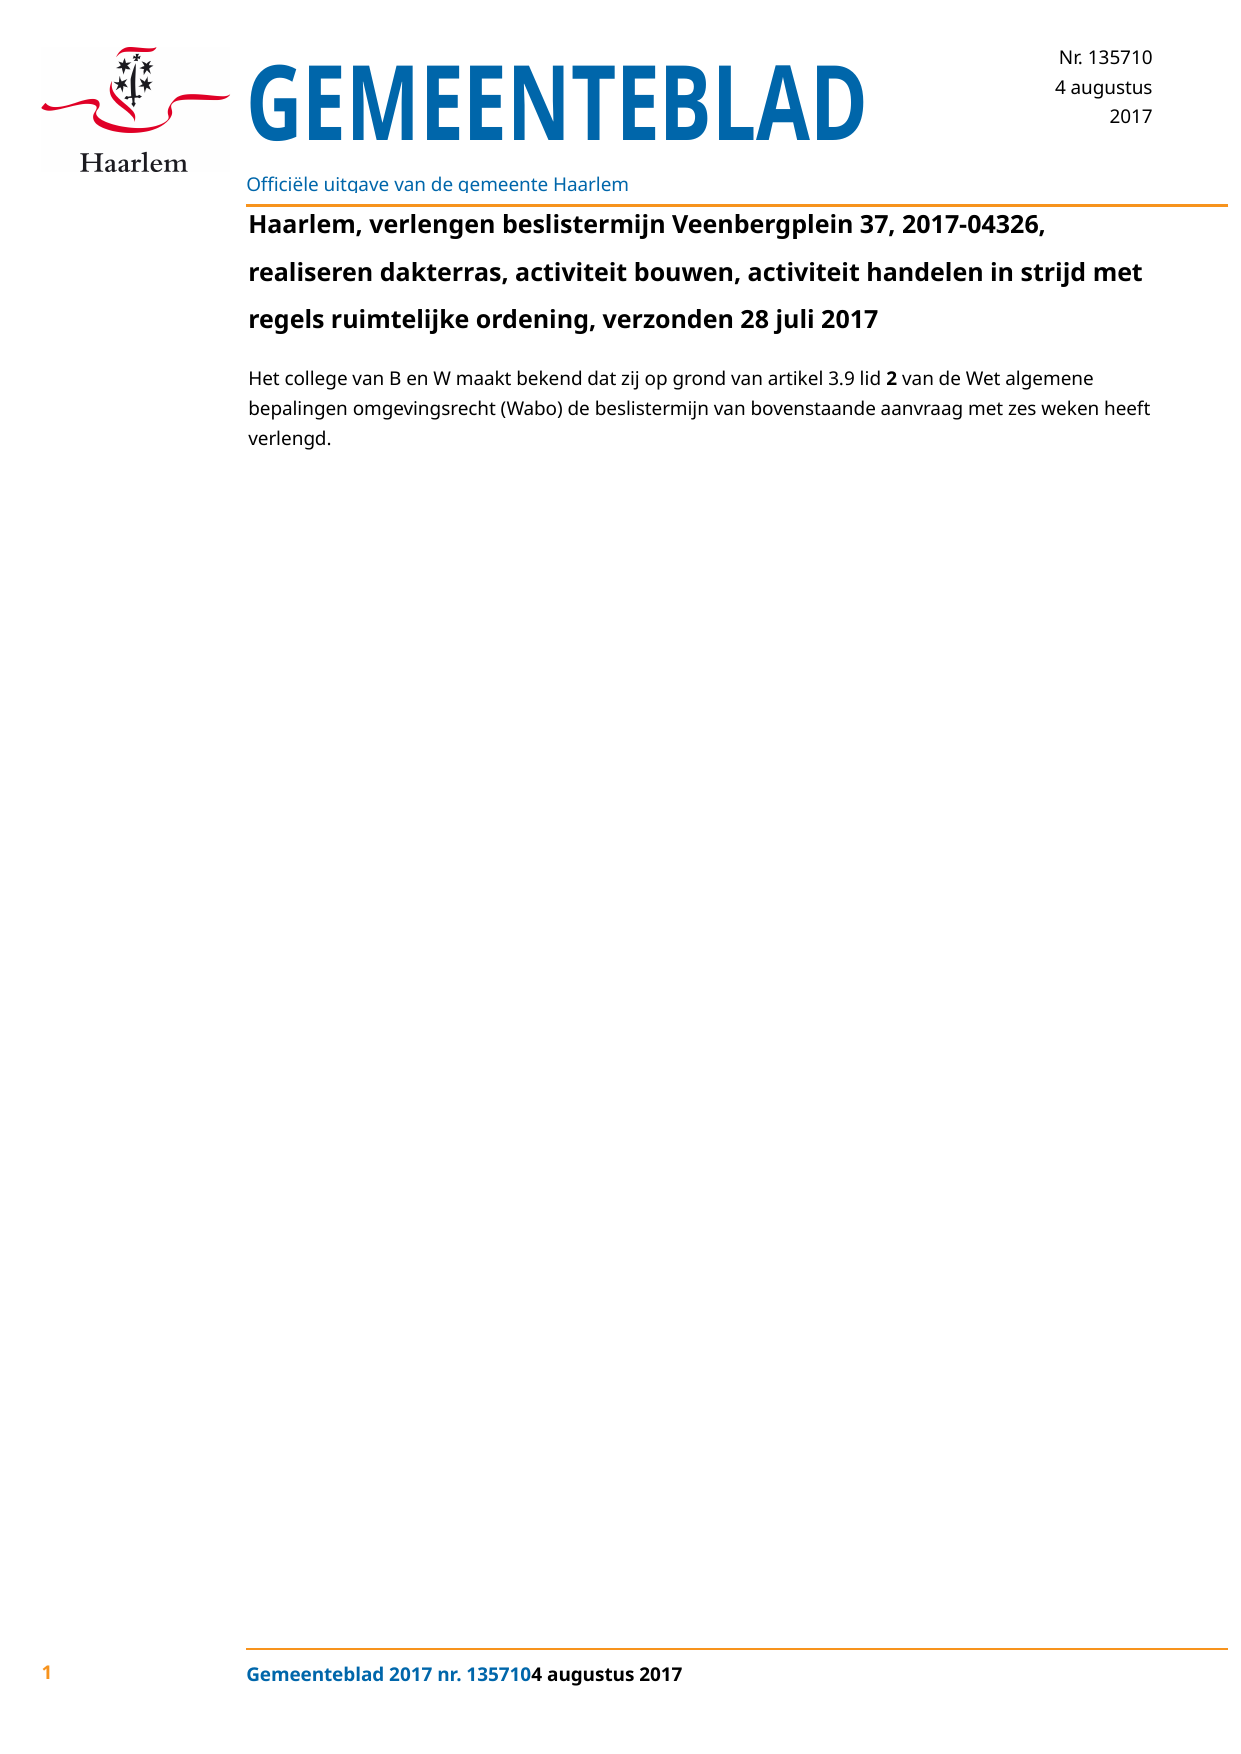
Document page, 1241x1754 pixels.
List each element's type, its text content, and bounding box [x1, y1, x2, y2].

text Het college van B en W maakt bekend dat zij op grond van artikel 3.9 lid 2 van de Wet algemene bepalingen omgevingsrecht (Wabo) de beslistermijn van bovenstaande aanvraag met zes weken heeft verlengd. [248, 366, 1152, 450]
picture [41, 47, 231, 172]
text Haarlem, verlengen beslistermijn Veenbergplein 37, 2017-04326, realiseren dakterras, activiteit bouwen, activiteit handelen in strijd met regels ruimtelijke ordening, verzonden 28 juli 2017 [248, 207, 1152, 336]
